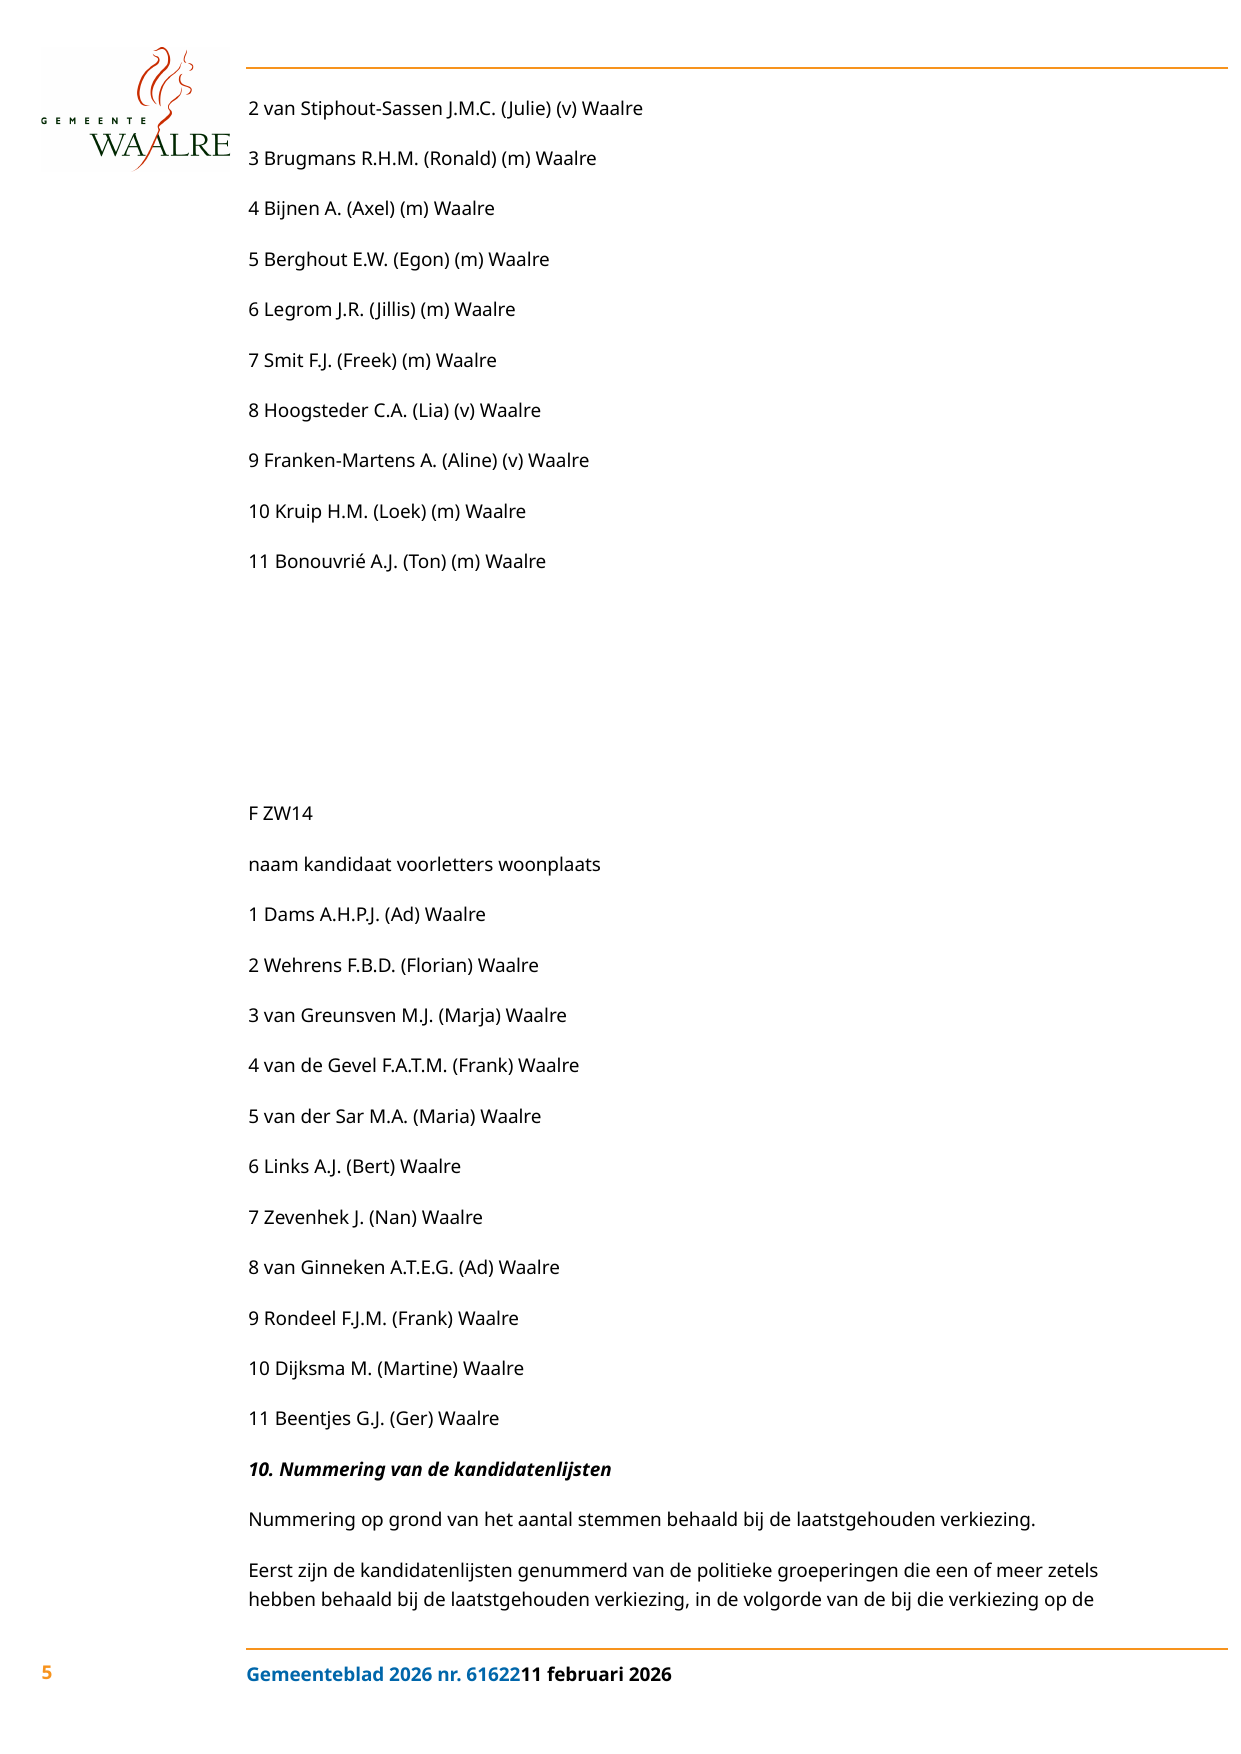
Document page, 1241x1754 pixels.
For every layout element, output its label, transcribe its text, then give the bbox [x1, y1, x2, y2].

text 5 van der Sar M.A. (Maria) Waalre [248, 1103, 1152, 1129]
text 5 Berghout E.W. (Egon) (m) Waalre [248, 246, 1152, 272]
text 9 Franken-Martens A. (Aline) (v) Waalre [248, 448, 1152, 473]
picture [41, 47, 231, 172]
text naam kandidaat voorletters woonplaats [248, 851, 1152, 877]
text 7 Smit F.J. (Freek) (m) Waalre [248, 347, 1152, 373]
text 4 Bijnen A. (Axel) (m) Waalre [248, 196, 1152, 221]
text 10. Nummering van de kandidatenlijsten [248, 1456, 1152, 1482]
text 8 van Ginneken A.T.E.G. (Ad) Waalre [248, 1254, 1152, 1280]
text 2 Wehrens F.B.D. (Florian) Waalre [248, 952, 1152, 978]
text 2 van Stiphout-Sassen J.M.C. (Julie) (v) Waalre [248, 95, 1152, 121]
text 1 Dams A.H.P.J. (Ad) Waalre [248, 901, 1152, 927]
text 6 Legrom J.R. (Jillis) (m) Waalre [248, 296, 1152, 322]
text 8 Hoogsteder C.A. (Lia) (v) Waalre [248, 397, 1152, 423]
text 11 Beentjes G.J. (Ger) Waalre [248, 1406, 1152, 1431]
text 10 Dijksma M. (Martine) Waalre [248, 1355, 1152, 1381]
text 3 van Greunsven M.J. (Marja) Waalre [248, 1002, 1152, 1028]
text Eerst zijn de kandidatenlijsten genummerd van de politieke groeperingen die een of meer zetels hebben behaald bij de laatstgehouden verkiezing, in de volgorde van de bij die verkiezing op de [248, 1557, 1152, 1612]
text 9 Rondeel F.J.M. (Frank) Waalre [248, 1305, 1152, 1331]
text 3 Brugmans R.H.M. (Ronald) (m) Waalre [248, 145, 1152, 171]
text Nummering op grond van het aantal stemmen behaald bij de laatstgehouden verkiezing. [248, 1506, 1152, 1532]
text F ZW14 [248, 801, 1152, 826]
text 6 Links A.J. (Bert) Waalre [248, 1153, 1152, 1179]
text 4 van de Gevel F.A.T.M. (Frank) Waalre [248, 1053, 1152, 1078]
text 7 Zevenhek J. (Nan) Waalre [248, 1204, 1152, 1230]
text 10 Kruip H.M. (Loek) (m) Waalre [248, 498, 1152, 524]
text 11 Bonouvrié A.J. (Ton) (m) Waalre [248, 548, 1152, 574]
